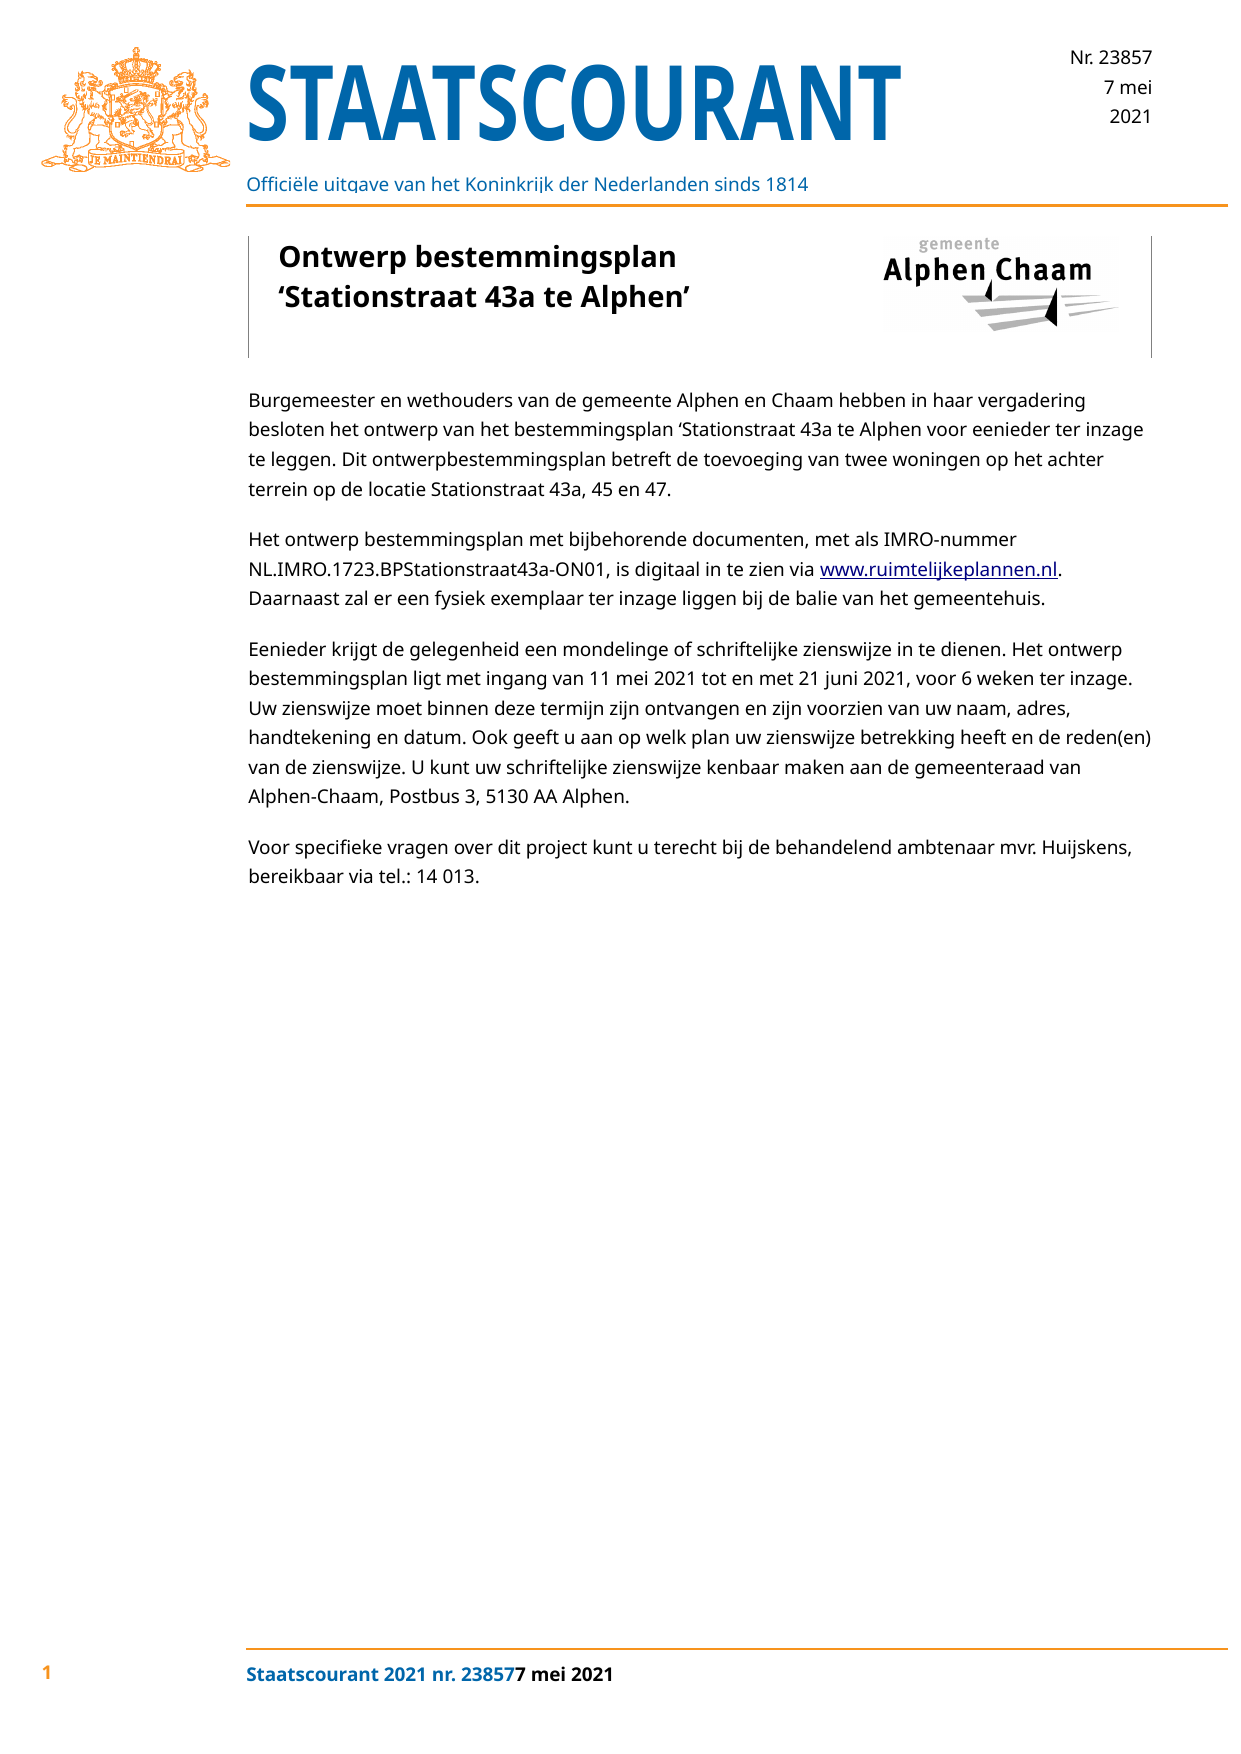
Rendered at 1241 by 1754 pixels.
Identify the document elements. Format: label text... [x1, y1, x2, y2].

table_header Ontwerp bestemmingsplan ‘Stationstraat 43a te Alphen’ [249, 236, 850, 358]
table_header [850, 236, 1151, 358]
picture [41, 47, 231, 172]
text Het ontwerp bestemmingsplan met bijbehorende documenten, met als IMRO-nummer NL.IMRO.1723.BPStationstraat43a-ON01, is digitaal in te zien via www.ruimtelijkeplannen.nl. Daarnaast zal er een fysiek exemplaar ter inzage liggen bij de balie van het gemeentehuis. [248, 526, 1152, 611]
text Voor specifieke vragen over dit project kunt u terecht bij de behandelend ambtenaar mvr. Huijskens, bereikbaar via tel.: 14 013. [248, 834, 1152, 889]
text Burgemeester en wethouders van de gemeente Alphen en Chaam hebben in haar vergadering besloten het ontwerp van het bestemmingsplan ‘Stationstraat 43a te Alphen voor eenieder ter inzage te leggen. Dit ontwerpbestemmingsplan betreft de toevoeging van twee woningen op het achter terrein op de locatie Stationstraat 43a, 45 en 47. [248, 387, 1152, 502]
text Eenieder krijgt de gelegenheid een mondelinge of schriftelijke zienswijze in te dienen. Het ontwerp bestemmingsplan ligt met ingang van 11 mei 2021 tot en met 21 juni 2021, voor 6 weken ter inzage. Uw zienswijze moet binnen deze termijn zijn ontvangen en zijn voorzien van uw naam, adres, handtekening en datum. Ook geeft u aan op welk plan uw zienswijze betrekking heeft en de reden(en) van de zienswijze. U kunt uw schriftelijke zienswijze kenbaar maken aan de gemeenteraad van Alphen-Chaam, Postbus 3, 5130 AA Alphen. [248, 636, 1152, 809]
picture [882, 236, 1119, 332]
